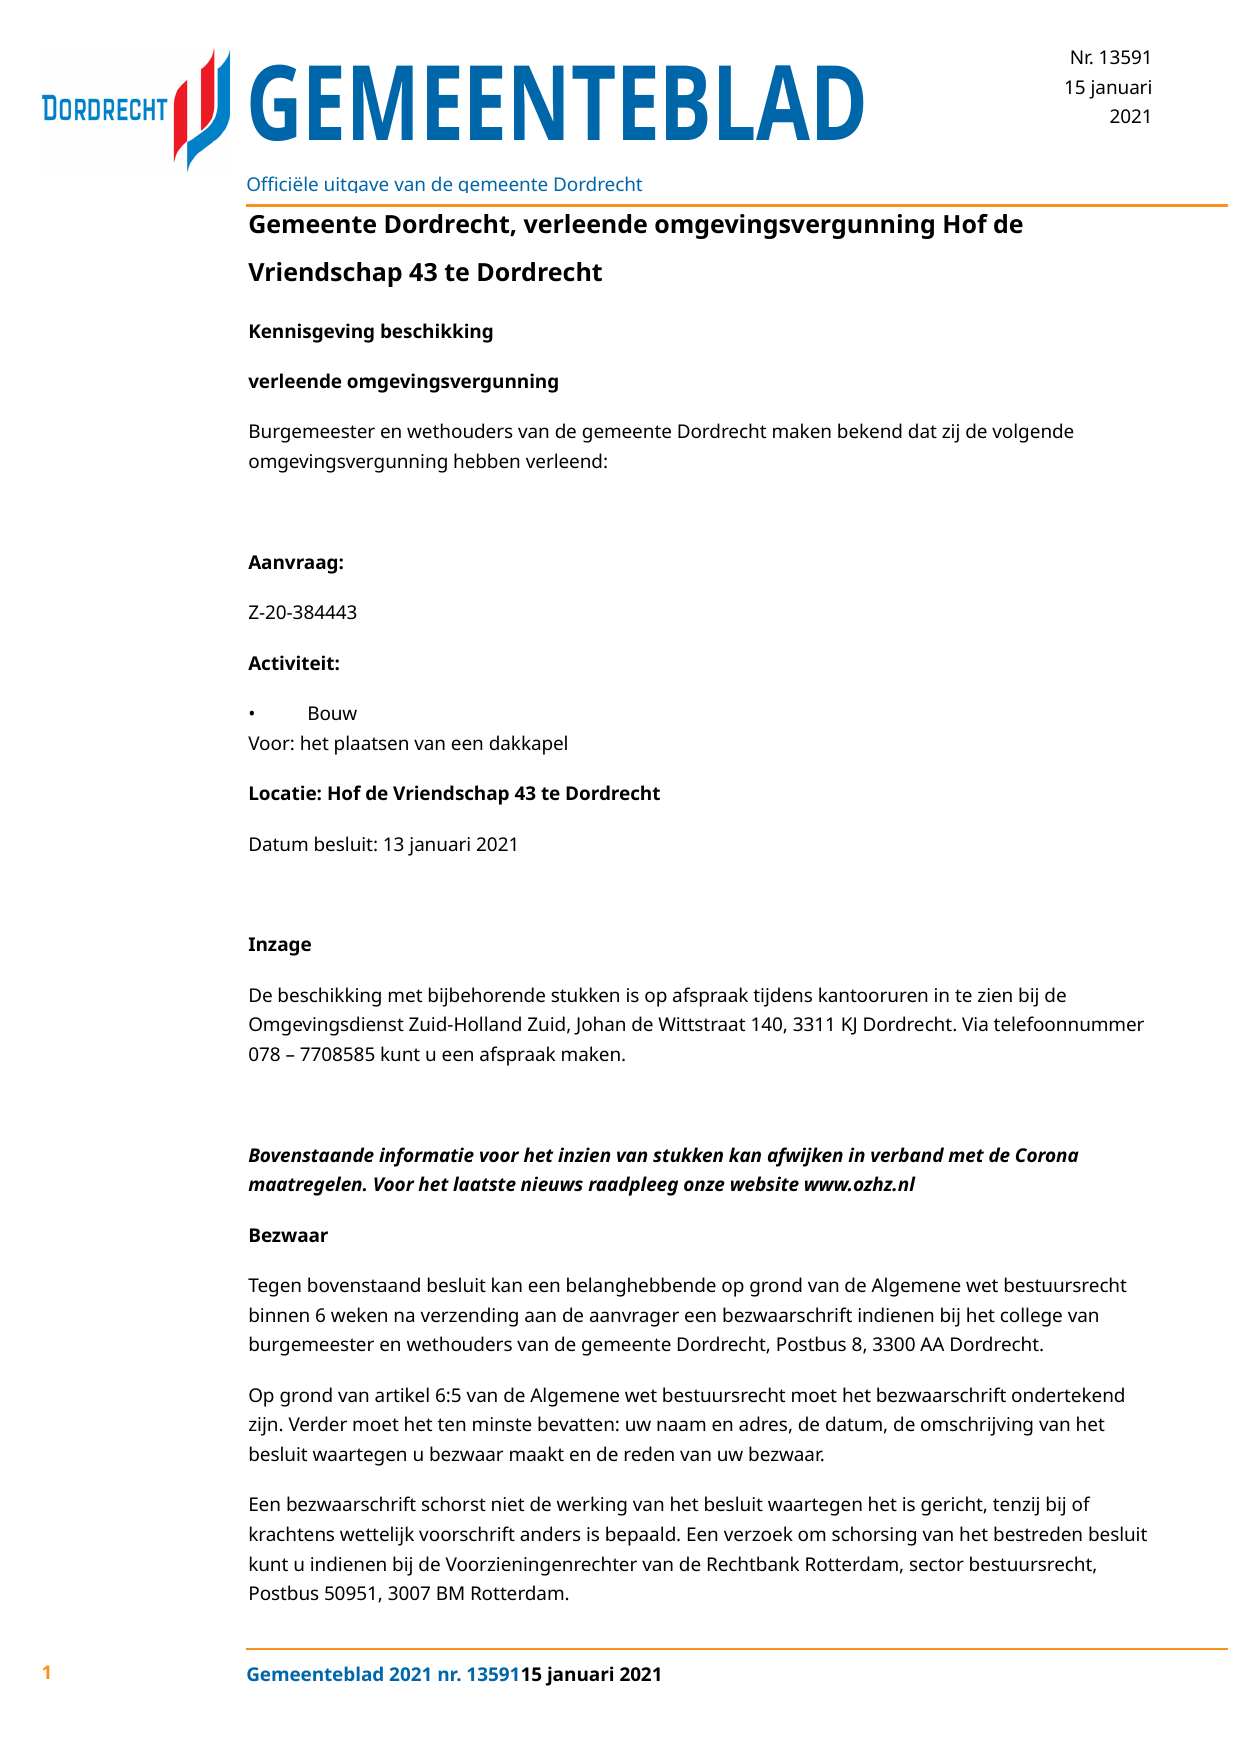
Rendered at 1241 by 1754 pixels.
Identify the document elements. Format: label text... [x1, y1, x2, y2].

text Kennisgeving beschikking [248, 318, 1152, 344]
text Burgemeester en wethouders van de gemeente Dordrecht maken bekend dat zij de volgende omgevingsvergunning hebben verleend: [248, 419, 1152, 474]
text Locatie: Hof de Vriendschap 43 te Dordrecht [248, 780, 1152, 806]
text Activiteit: [248, 650, 1152, 676]
text Aanvraag: [248, 549, 1152, 575]
text Op grond van artikel 6:5 van de Algemene wet bestuursrecht moet het bezwaarschrift ondertekend zijn. Verder moet het ten minste bevatten: uw naam en adres, de datum, de omschrijving van het besluit waartegen u bezwaar maakt en de reden van uw bezwaar. [248, 1382, 1152, 1467]
picture [41, 47, 231, 172]
text Datum besluit: 13 januari 2021 [248, 831, 1152, 857]
text Een bezwaarschrift schorst niet de werking van het besluit waartegen het is gericht, tenzij bij of krachtens wettelijk voorschrift anders is bepaald. Een verzoek om schorsing van het bestreden besluit kunt u indienen bij de Voorzieningenrechter van de Rechtbank Rotterdam, sector bestuursrecht, Postbus 50951, 3007 BM Rotterdam. [248, 1492, 1152, 1606]
text Inzage [248, 932, 1152, 957]
text Gemeente Dordrecht, verleende omgevingsvergunning Hof de Vriendschap 43 te Dordrecht [248, 207, 1152, 288]
text Bezwaar [248, 1222, 1152, 1248]
list Bouw [248, 700, 1152, 726]
text Bovenstaande informatie voor het inzien van stukken kan afwijken in verband met de Corona maatregelen. Voor het laatste nieuws raadpleeg onze website www.ozhz.nl [248, 1142, 1152, 1197]
text Z-20-384443 [248, 599, 1152, 625]
text Tegen bovenstaand besluit kan een belanghebbende op grond van de Algemene wet bestuursrecht binnen 6 weken na verzending aan de aanvrager een bezwaarschrift indienen bij het college van burgemeester en wethouders van de gemeente Dordrecht, Postbus 8, 3300 AA Dordrecht. [248, 1272, 1152, 1357]
text verleende omgevingsvergunning [248, 368, 1152, 394]
text Voor: het plaatsen van een dakkapel [248, 730, 1152, 756]
text De beschikking met bijbehorende stukken is op afspraak tijdens kantooruren in te zien bij de Omgevingsdienst Zuid-Holland Zuid, Johan de Wittstraat 140, 3311 KJ Dordrecht. Via telefoonnummer 078 – 7708585 kunt u een afspraak maken. [248, 982, 1152, 1067]
